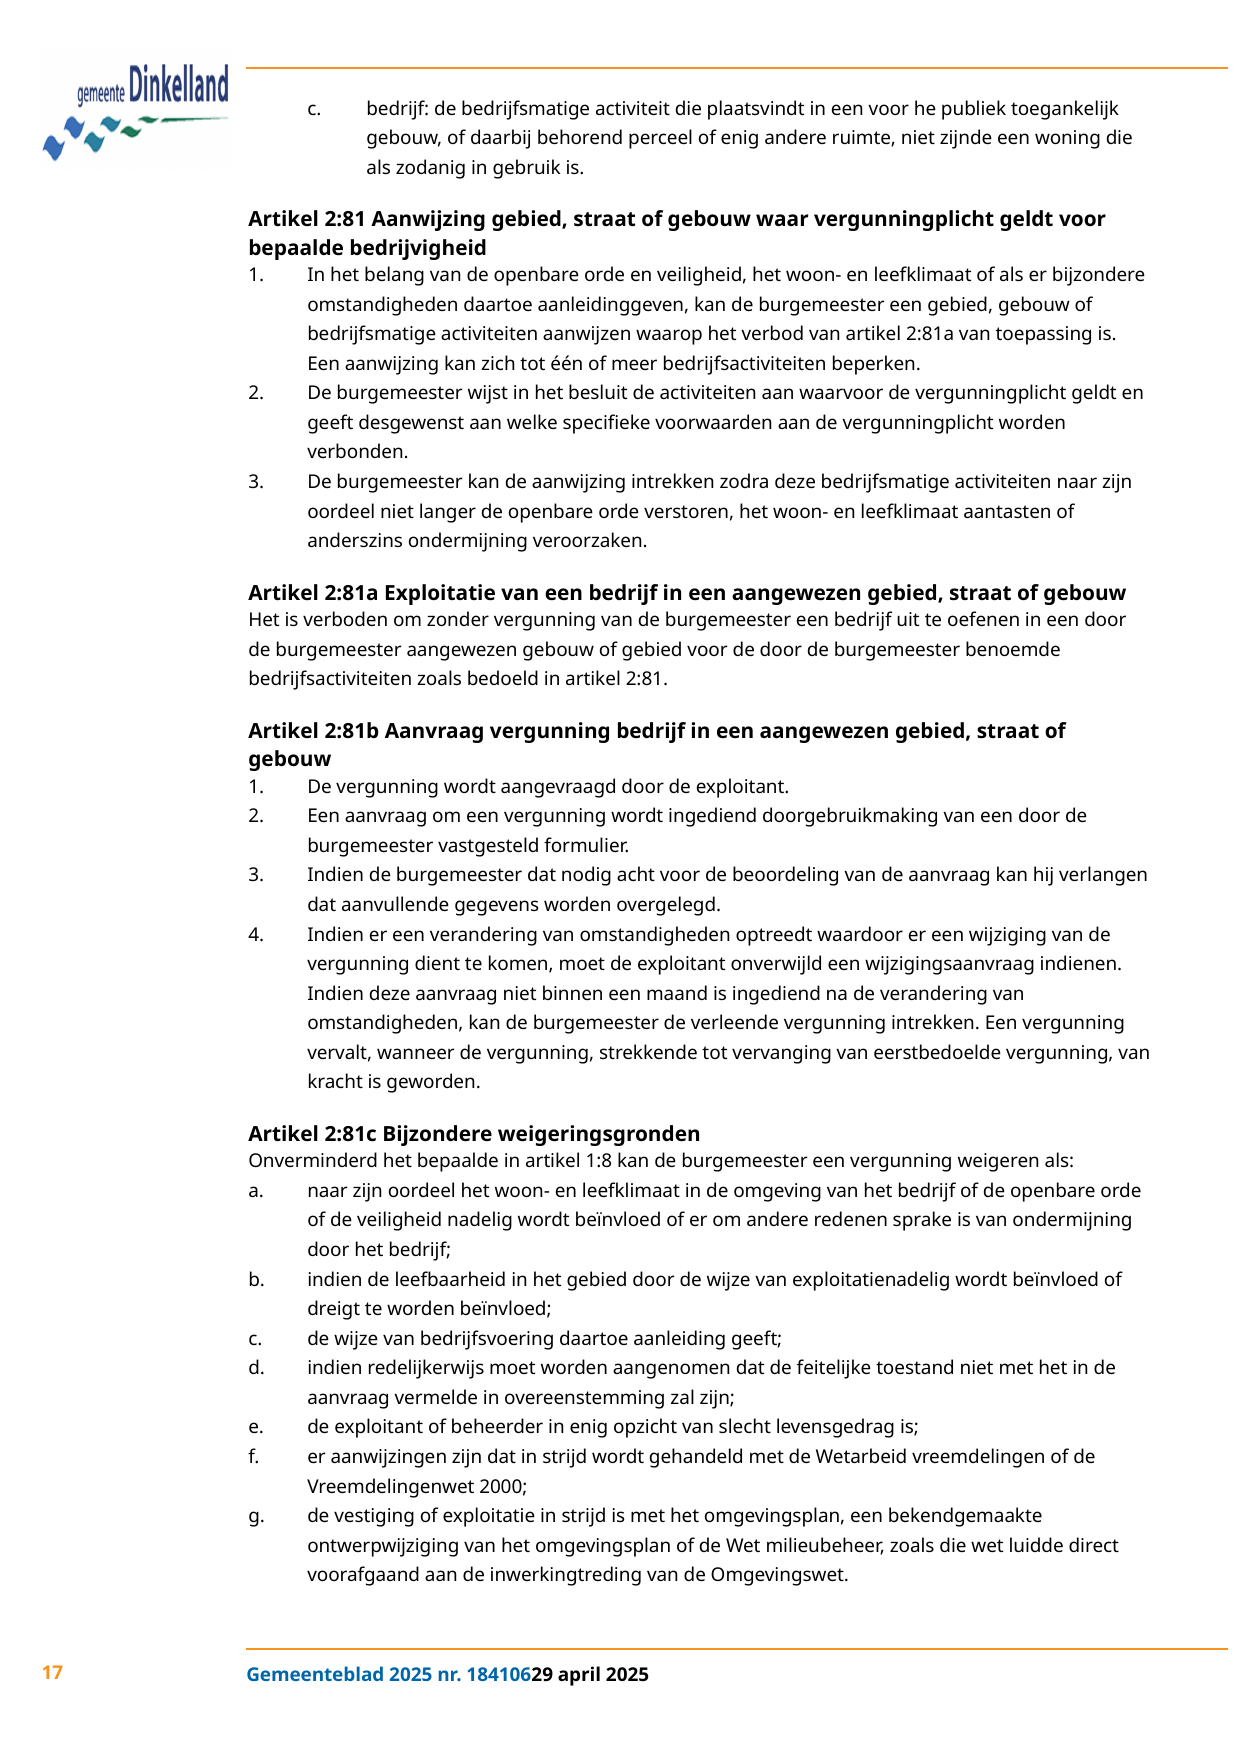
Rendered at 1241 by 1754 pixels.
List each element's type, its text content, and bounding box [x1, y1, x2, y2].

text Artikel 2:81c Bijzondere weigeringsgronden [248, 1119, 1152, 1147]
list De burgemeester wijst in het besluit de activiteiten aan waarvoor de vergunningplicht geldt en geeft desgewenst aan welke specifieke voorwaarden aan de vergunningplicht worden verbonden. [248, 379, 1152, 464]
list Een aanvraag om een vergunning wordt ingediend doorgebruikmaking van een door de burgemeester vastgesteld formulier. [248, 802, 1152, 858]
list naar zijn oordeel het woon- en leefklimaat in de omgeving van het bedrijf of de openbare orde of de veiligheid nadelig wordt beïnvloed of er om andere redenen sprake is van ondermijning door het bedrijf; [248, 1177, 1152, 1262]
list de vestiging of exploitatie in strijd is met het omgevingsplan, een bekendgemaakte ontwerpwijziging van het omgevingsplan of de Wet milieubeheer, zoals die wet luidde direct voorafgaand aan de inwerkingtreding van de Omgevingswet. [248, 1502, 1152, 1587]
list Indien er een verandering van omstandigheden optreedt waardoor er een wijziging van de vergunning dient te komen, moet de exploitant onverwijld een wijzigingsaanvraag indienen. Indien deze aanvraag niet binnen een maand is ingediend na de verandering van omstandigheden, kan de burgemeester de verleende vergunning intrekken. Een vergunning vervalt, wanneer de vergunning, strekkende tot vervanging van eerstbedoelde vergunning, van kracht is geworden. [248, 921, 1152, 1094]
text Het is verboden om zonder vergunning van de burgemeester een bedrijf uit te oefenen in een door de burgemeester aangewezen gebouw of gebied voor de door de burgemeester benoemde bedrijfsactiviteiten zoals bedoeld in artikel 2:81. [248, 606, 1152, 691]
text Artikel 2:81a Exploitatie van een bedrijf in een aangewezen gebied, straat of gebouw [248, 578, 1152, 606]
text Artikel 2:81 Aanwijzing gebied, straat of gebouw waar vergunningplicht geldt voor bepaalde bedrijvigheid [248, 204, 1152, 261]
list De burgemeester kan de aanwijzing intrekken zodra deze bedrijfsmatige activiteiten naar zijn oordeel niet langer de openbare orde verstoren, het woon- en leefklimaat aantasten of anderszins ondermijning veroorzaken. [248, 468, 1152, 553]
list er aanwijzingen zijn dat in strijd wordt gehandeld met de Wetarbeid vreemdelingen of de Vreemdelingenwet 2000; [248, 1443, 1152, 1499]
list bedrijf: de bedrijfsmatige activiteit die plaatsvindt in een voor he publiek toegankelijk gebouw, of daarbij behorend perceel of enig andere ruimte, niet zijnde een woning die als zodanig in gebruik is. [307, 95, 1152, 180]
list In het belang van de openbare orde en veiligheid, het woon- en leefklimaat of als er bijzondere omstandigheden daartoe aanleidinggeven, kan de burgemeester een gebied, gebouw of bedrijfsmatige activiteiten aanwijzen waarop het verbod van artikel 2:81a van toepassing is. Een aanwijzing kan zich tot één of meer bedrijfsactiviteiten beperken. [248, 261, 1152, 376]
text Artikel 2:81b Aanvraag vergunning bedrijf in een aangewezen gebied, straat of gebouw [248, 716, 1152, 773]
list Indien de burgemeester dat nodig acht voor de beoordeling van de aanvraag kan hij verlangen dat aanvullende gegevens worden overgelegd. [248, 862, 1152, 917]
list indien de leefbaarheid in het gebied door de wijze van exploitatienadelig wordt beïnvloed of dreigt te worden beïnvloed; [248, 1266, 1152, 1321]
picture [41, 47, 231, 172]
list De vergunning wordt aangevraagd door de exploitant. [248, 773, 1152, 798]
list de exploitant of beheerder in enig opzicht van slecht levensgedrag is; [248, 1414, 1152, 1439]
list de wijze van bedrijfsvoering daartoe aanleiding geeft; [248, 1325, 1152, 1351]
text Onverminderd het bepaalde in artikel 1:8 kan de burgemeester een vergunning weigeren als: [248, 1147, 1152, 1173]
list indien redelijkerwijs moet worden aangenomen dat de feitelijke toestand niet met het in de aanvraag vermelde in overeenstemming zal zijn; [248, 1354, 1152, 1410]
